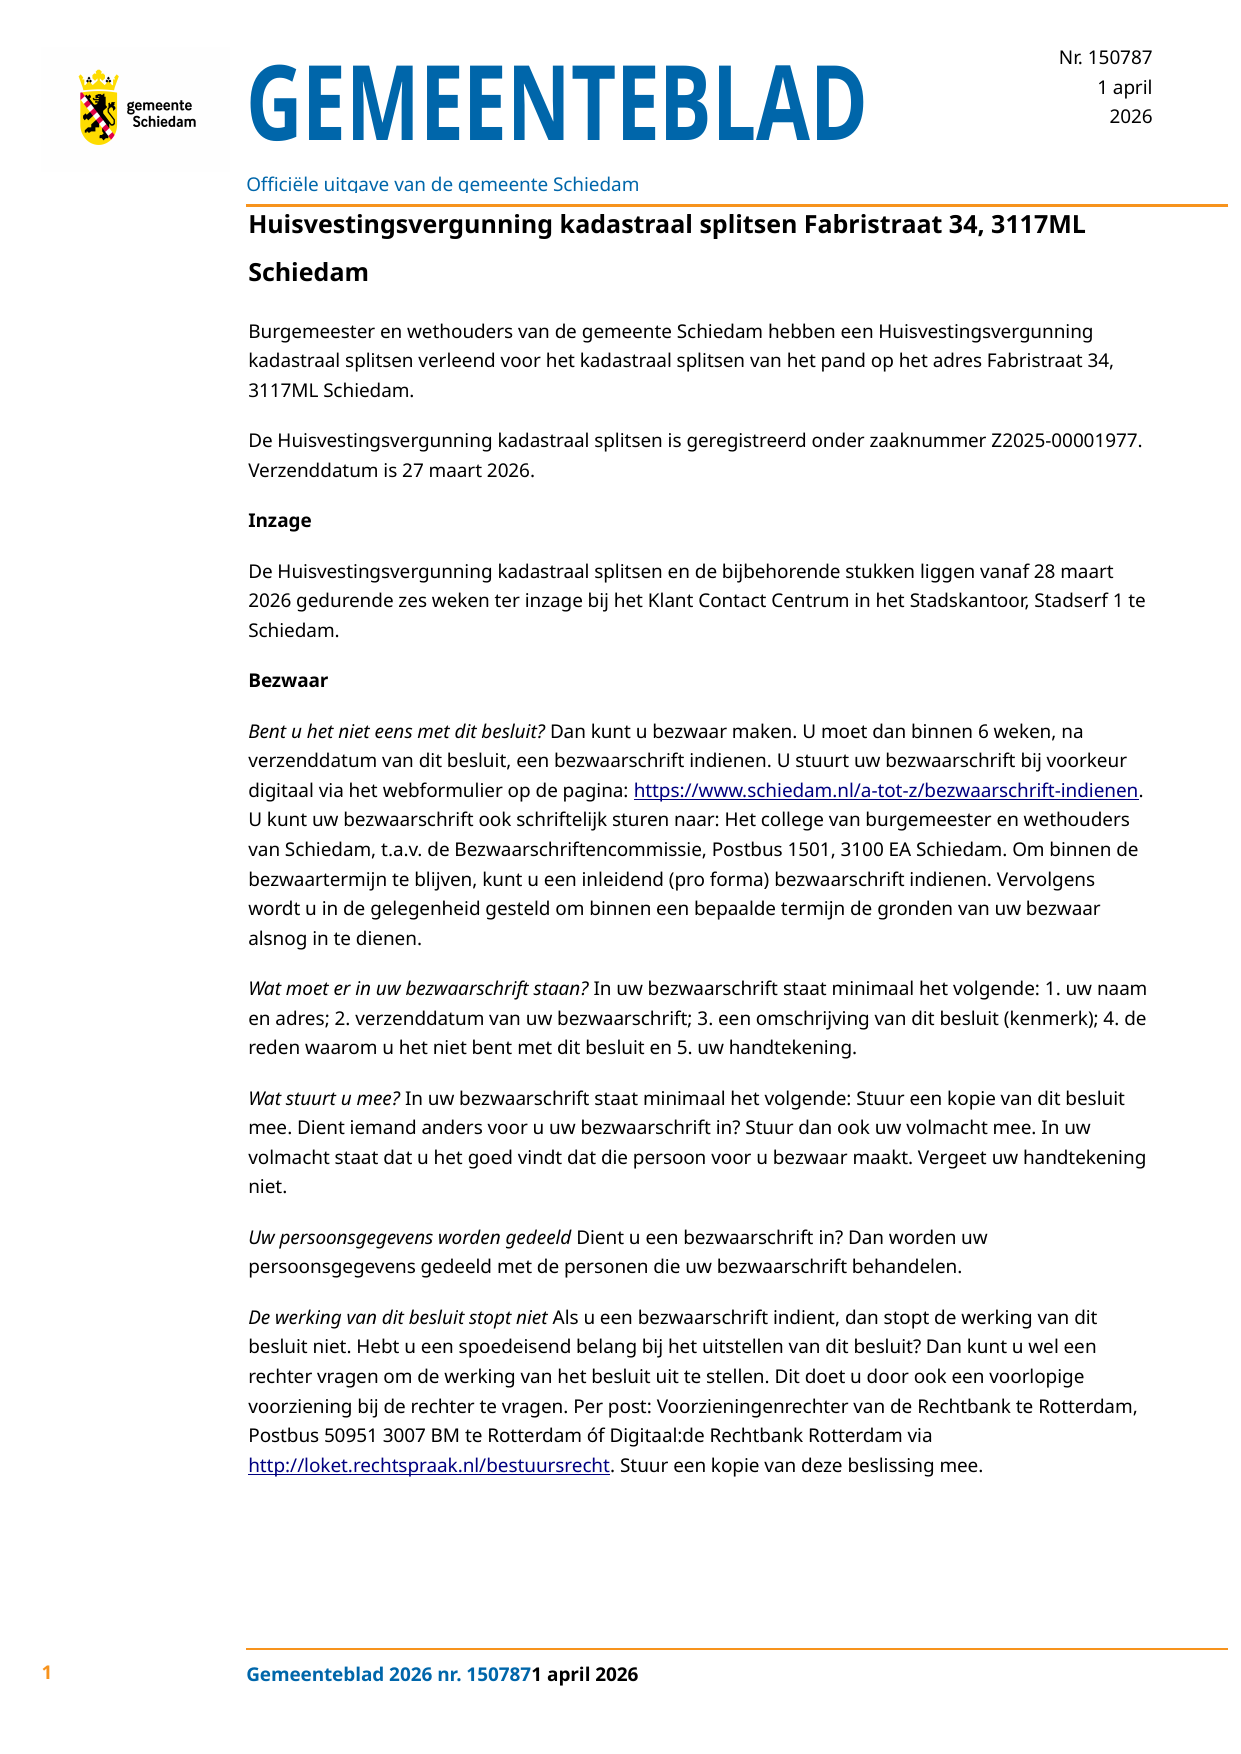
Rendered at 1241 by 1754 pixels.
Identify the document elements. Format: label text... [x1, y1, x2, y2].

text De Huisvestingsvergunning kadastraal splitsen en de bijbehorende stukken liggen vanaf 28 maart 2026 gedurende zes weken ter inzage bij het Klant Contact Centrum in het Stadskantoor, Stadserf 1 te Schiedam. [248, 558, 1152, 643]
text Bezwaar [248, 667, 1152, 693]
text De Huisvestingsvergunning kadastraal splitsen is geregistreerd onder zaaknummer Z2025-00001977. Verzenddatum is 27 maart 2026. [248, 427, 1152, 483]
text De werking van dit besluit stopt niet Als u een bezwaarschrift indient, dan stopt de werking van dit besluit niet. Hebt u een spoedeisend belang bij het uitstellen van dit besluit? Dan kunt u wel een rechter vragen om de werking van het besluit uit te stellen. Dit doet u door ook een voorlopige voorziening bij de rechter te vragen. Per post: Voorzieningenrechter van de Rechtbank te Rotterdam, Postbus 50951 3007 BM te Rotterdam óf Digitaal:de Rechtbank Rotterdam via http://loket.rechtspraak.nl/bestuursrecht. Stuur een kopie van deze beslissing mee. [248, 1304, 1152, 1478]
picture [41, 47, 231, 172]
text Inzage [248, 507, 1152, 533]
text Wat stuurt u mee? In uw bezwaarschrift staat minimaal het volgende: Stuur een kopie van dit besluit mee. Dient iemand anders voor u uw bezwaarschrift in? Stuur dan ook uw volmacht mee. In uw volmacht staat dat u het goed vindt dat die persoon voor u bezwaar maakt. Vergeet uw handtekening niet. [248, 1085, 1152, 1199]
text Uw persoonsgegevens worden gedeeld Dient u een bezwaarschrift in? Dan worden uw persoonsgegevens gedeeld met de personen die uw bezwaarschrift behandelen. [248, 1224, 1152, 1279]
text Huisvestingsvergunning kadastraal splitsen Fabristraat 34, 3117ML Schiedam [248, 207, 1152, 288]
text Bent u het niet eens met dit besluit? Dan kunt u bezwaar maken. U moet dan binnen 6 weken, na verzenddatum van dit besluit, een bezwaarschrift indienen. U stuurt uw bezwaarschrift bij voorkeur digitaal via het webformulier op de pagina: https://www.schiedam.nl/a-tot-z/bezwaarschrift-indienen. U kunt uw bezwaarschrift ook schriftelijk sturen naar: Het college van burgemeester en wethouders van Schiedam, t.a.v. de Bezwaarschriftencommissie, Postbus 1501, 3100 EA Schiedam. Om binnen de bezwaartermijn te blijven, kunt u een inleidend (pro forma) bezwaarschrift indienen. Vervolgens wordt u in de gelegenheid gesteld om binnen een bepaalde termijn de gronden van uw bezwaar alsnog in te dienen. [248, 718, 1152, 951]
text Wat moet er in uw bezwaarschrift staan? In uw bezwaarschrift staat minimaal het volgende: 1. uw naam en adres; 2. verzenddatum van uw bezwaarschrift; 3. een omschrijving van dit besluit (kenmerk); 4. de reden waarom u het niet bent met dit besluit en 5. uw handtekening. [248, 975, 1152, 1060]
text Burgemeester en wethouders van de gemeente Schiedam hebben een Huisvestingsvergunning kadastraal splitsen verleend voor het kadastraal splitsen van het pand op het adres Fabristraat 34, 3117ML Schiedam. [248, 318, 1152, 403]
